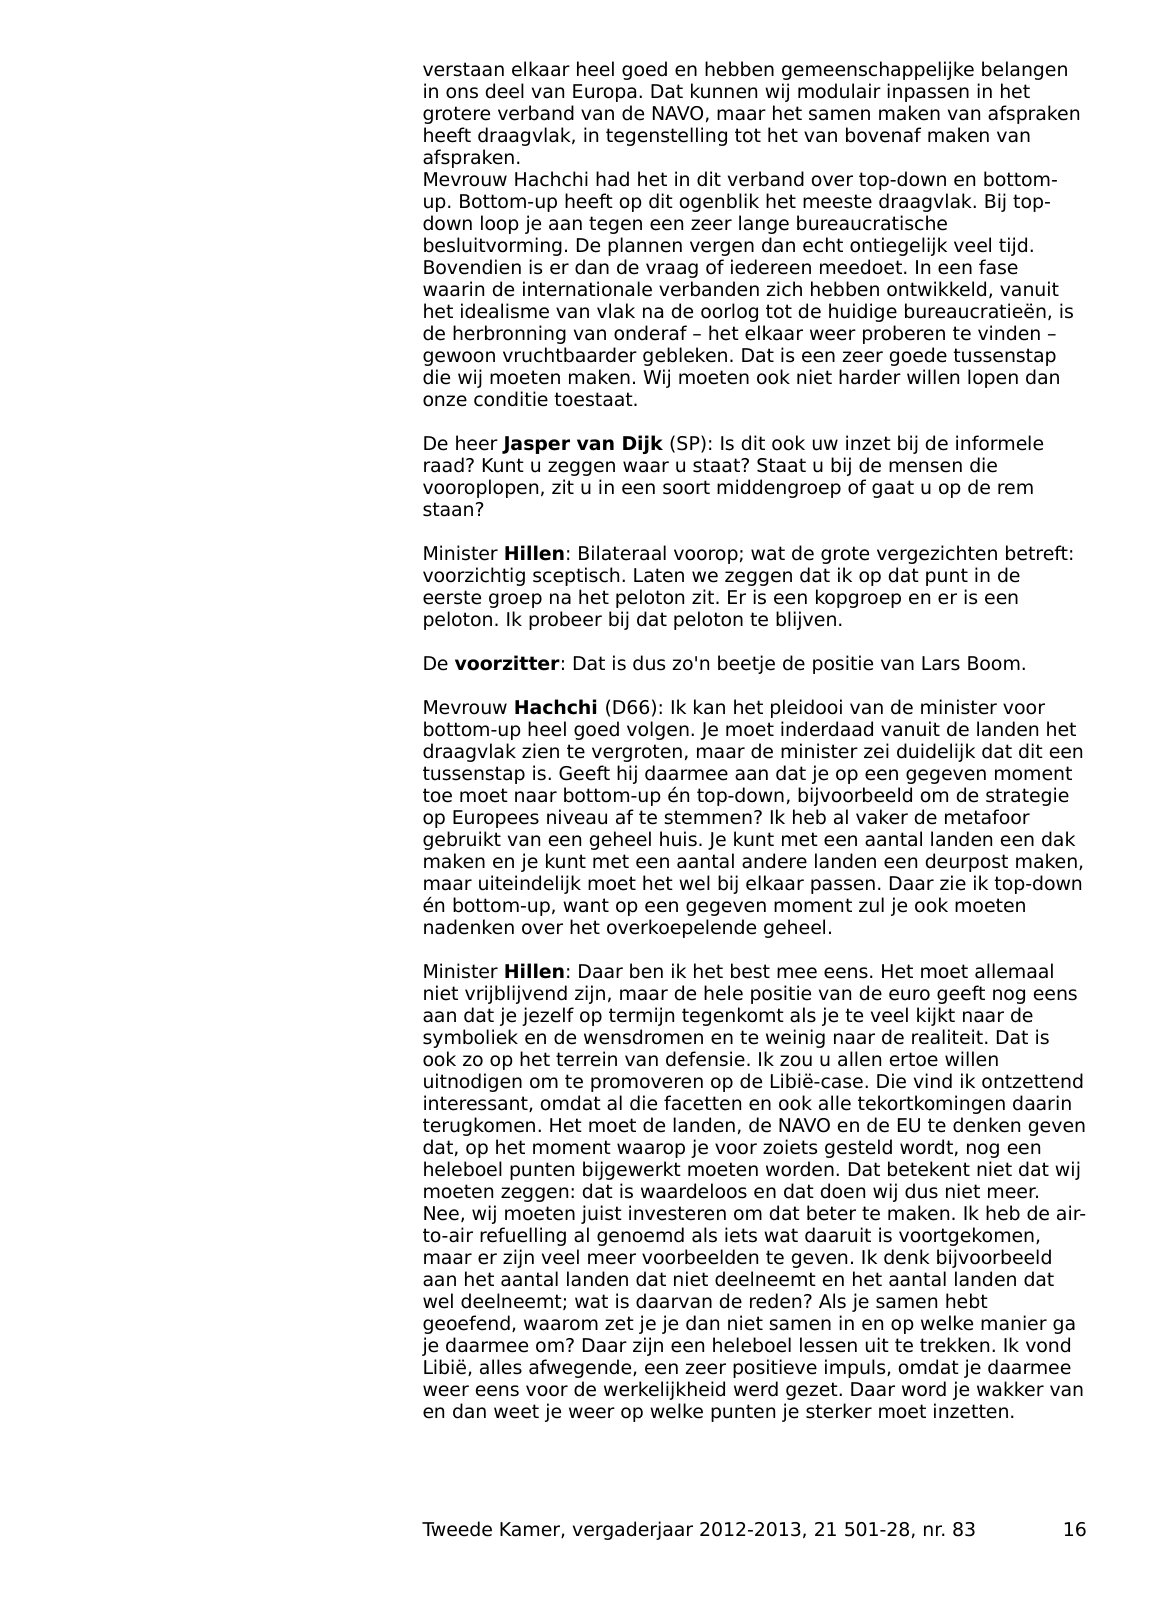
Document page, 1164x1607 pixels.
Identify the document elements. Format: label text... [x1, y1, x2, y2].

text De voorzitter: Dat is dus zo'n beetje de positie van Lars Boom. [422, 653, 1087, 675]
text Minister Hillen: Bilateraal voorop; wat de grote vergezichten betreft: voorzichtig sceptisch. Laten we zeggen dat ik op dat punt in de eerste groep na het peloton zit. Er is een kopgroep en er is een peloton. Ik probeer bij dat peloton te blijven. [422, 543, 1087, 631]
text verstaan elkaar heel goed en hebben gemeenschappelijke belangen in ons deel van Europa. Dat kunnen wij modulair inpassen in het grotere verband van de NAVO, maar het samen maken van afspraken heeft draagvlak, in tegenstelling tot het van bovenaf maken van afspraken. [422, 59, 1087, 169]
text Mevrouw Hachchi had het in dit verband over top-down en bottom-up. Bottom-up heeft op dit ogenblik het meeste draagvlak. Bij top-down loop je aan tegen een zeer lange bureaucratische besluitvorming. De plannen vergen dan echt ontiegelijk veel tijd. Bovendien is er dan de vraag of iedereen meedoet. In een fase waarin de internationale verbanden zich hebben ontwikkeld, vanuit het idealisme van vlak na de oorlog tot de huidige bureaucratieën, is de herbronning van onderaf – het elkaar weer proberen te vinden – gewoon vruchtbaarder gebleken. Dat is een zeer goede tussenstap die wij moeten maken. Wij moeten ook niet harder willen lopen dan onze conditie toestaat. [422, 169, 1087, 411]
text Mevrouw Hachchi (D66): Ik kan het pleidooi van de minister voor bottom-up heel goed volgen. Je moet inderdaad vanuit de landen het draagvlak zien te vergroten, maar de minister zei duidelijk dat dit een tussenstap is. Geeft hij daarmee aan dat je op een gegeven moment toe moet naar bottom-up én top-down, bijvoorbeeld om de strategie op Europees niveau af te stemmen? Ik heb al vaker de metafoor gebruikt van een geheel huis. Je kunt met een aantal landen een dak maken en je kunt met een aantal andere landen een deurpost maken, maar uiteindelijk moet het wel bij elkaar passen. Daar zie ik top-down én bottom-up, want op een gegeven moment zul je ook moeten nadenken over het overkoepelende geheel. [422, 697, 1087, 939]
text Minister Hillen: Daar ben ik het best mee eens. Het moet allemaal niet vrijblijvend zijn, maar de hele positie van de euro geeft nog eens aan dat je jezelf op termijn tegenkomt als je te veel kijkt naar de symboliek en de wensdromen en te weinig naar de realiteit. Dat is ook zo op het terrein van defensie. Ik zou u allen ertoe willen uitnodigen om te promoveren op de Libië-case. Die vind ik ontzettend interessant, omdat al die facetten en ook alle tekortkomingen daarin terugkomen. Het moet de landen, de NAVO en de EU te denken geven dat, op het moment waarop je voor zoiets gesteld wordt, nog een heleboel punten bijgewerkt moeten worden. Dat betekent niet dat wij moeten zeggen: dat is waardeloos en dat doen wij dus niet meer. Nee, wij moeten juist investeren om dat beter te maken. Ik heb de air-to-air refuelling al genoemd als iets wat daaruit is voortgekomen, maar er zijn veel meer voorbeelden te geven. Ik denk bijvoorbeeld aan het aantal landen dat niet deelneemt en het aantal landen dat wel deelneemt; wat is daarvan de reden? Als je samen hebt geoefend, waarom zet je je dan niet samen in en op welke manier ga je daarmee om? Daar zijn een heleboel lessen uit te trekken. Ik vond Libië, alles afwegende, een zeer positieve impuls, omdat je daarmee weer eens voor de werkelijkheid werd gezet. Daar word je wakker van en dan weet je weer op welke punten je sterker moet inzetten. [422, 961, 1087, 1423]
text De heer Jasper van Dijk (SP): Is dit ook uw inzet bij de informele raad? Kunt u zeggen waar u staat? Staat u bij de mensen die vooroplopen, zit u in een soort middengroep of gaat u op de rem staan? [422, 433, 1087, 521]
